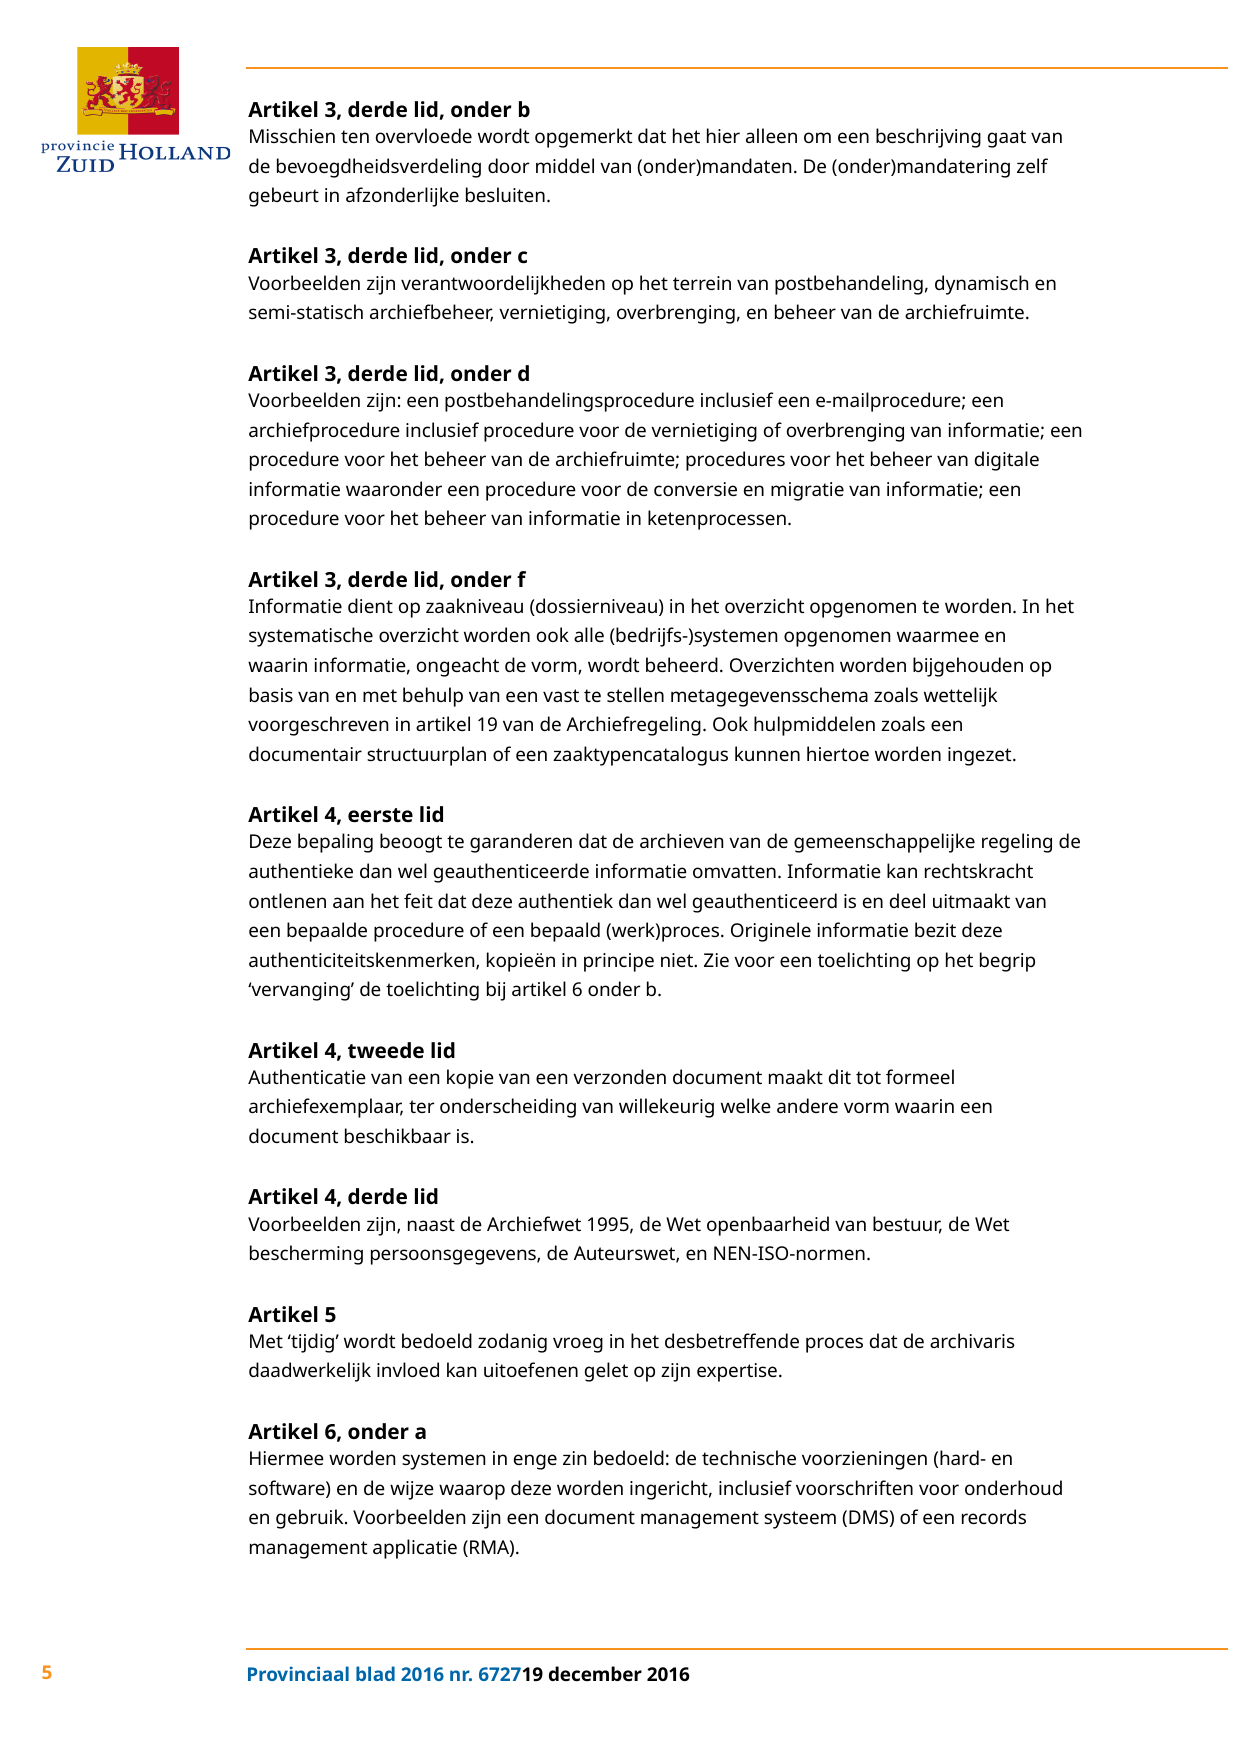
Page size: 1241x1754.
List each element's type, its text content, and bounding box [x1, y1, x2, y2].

text Artikel 4, tweede lid [248, 1036, 1152, 1064]
text waarin informatie, ongeacht de vorm, wordt beheerd. Overzichten worden bijgehouden op [248, 652, 1152, 678]
text basis van en met behulp van een vast te stellen metagegevensschema zoals wettelijk [248, 682, 1152, 708]
text Artikel 4, eerste lid [248, 800, 1152, 829]
text gebeurt in afzonderlijke besluiten. [248, 182, 1152, 208]
text document beschikbaar is. [248, 1123, 1152, 1149]
text voorgeschreven in artikel 19 van de Archiefregeling. Ook hulpmiddelen zoals een [248, 711, 1152, 737]
text de bevoegdheidsverdeling door middel van (onder)mandaten. De (onder)mandatering zelf [248, 153, 1152, 178]
text Artikel 3, derde lid, onder d [248, 359, 1152, 387]
text ‘vervanging’ de toelichting bij artikel 6 onder b. [248, 977, 1152, 1002]
text procedure voor het beheer van de archiefruimte; procedures voor het beheer van digitale [248, 446, 1152, 472]
text systematische overzicht worden ook alle (bedrijfs-)systemen opgenomen waarmee en [248, 623, 1152, 648]
text authentieke dan wel geauthenticeerde informatie omvatten. Informatie kan rechtskracht [248, 858, 1152, 884]
picture [41, 47, 231, 172]
text Artikel 5 [248, 1300, 1152, 1328]
text Artikel 3, derde lid, onder b [248, 95, 1152, 123]
text management applicatie (RMA). [248, 1534, 1152, 1560]
text ontlenen aan het feit dat deze authentiek dan wel geauthenticeerd is en deel uitmaakt van [248, 888, 1152, 913]
text Misschien ten overvloede wordt opgemerkt dat het hier alleen om een beschrijving gaat van [248, 123, 1152, 149]
text Voorbeelden zijn, naast de Archiefwet 1995, de Wet openbaarheid van bestuur, de Wet [248, 1211, 1152, 1237]
text Artikel 3, derde lid, onder c [248, 242, 1152, 270]
text Artikel 3, derde lid, onder f [248, 565, 1152, 593]
text Authenticatie van een kopie van een verzonden document maakt dit tot formeel [248, 1064, 1152, 1090]
text documentair structuurplan of een zaaktypencatalogus kunnen hiertoe worden ingezet. [248, 741, 1152, 767]
text informatie waaronder een procedure voor de conversie en migratie van informatie; een [248, 476, 1152, 502]
text procedure voor het beheer van informatie in ketenprocessen. [248, 506, 1152, 531]
text Voorbeelden zijn verantwoordelijkheden op het terrein van postbehandeling, dynamisch en [248, 270, 1152, 296]
text archiefprocedure inclusief procedure voor de vernietiging of overbrenging van informatie; een [248, 417, 1152, 442]
text semi-statisch archiefbeheer, vernietiging, overbrenging, en beheer van de archiefruimte. [248, 299, 1152, 325]
text Artikel 6, onder a [248, 1417, 1152, 1445]
text software) en de wijze waarop deze worden ingericht, inclusief voorschriften voor onderhoud [248, 1475, 1152, 1501]
text Hiermee worden systemen in enge zin bedoeld: de technische voorzieningen (hard- en [248, 1445, 1152, 1471]
text authenticiteitskenmerken, kopieën in principe niet. Zie voor een toelichting op het begrip [248, 947, 1152, 973]
text en gebruik. Voorbeelden zijn een document management systeem (DMS) of een records [248, 1504, 1152, 1530]
text Informatie dient op zaakniveau (dossierniveau) in het overzicht opgenomen te worden. In het [248, 593, 1152, 619]
text Deze bepaling beoogt te garanderen dat de archieven van de gemeenschappelijke regeling de [248, 829, 1152, 854]
text archiefexemplaar, ter onderscheiding van willekeurig welke andere vorm waarin een [248, 1094, 1152, 1119]
text Artikel 4, derde lid [248, 1182, 1152, 1211]
text daadwerkelijk invloed kan uitoefenen gelet op zijn expertise. [248, 1358, 1152, 1383]
text een bepaalde procedure of een bepaald (werk)proces. Originele informatie bezit deze [248, 917, 1152, 943]
text Voorbeelden zijn: een postbehandelingsprocedure inclusief een e-mailprocedure; een [248, 387, 1152, 413]
text bescherming persoonsgegevens, de Auteurswet, en NEN-ISO-normen. [248, 1241, 1152, 1266]
text Met ‘tijdig’ wordt bedoeld zodanig vroeg in het desbetreffende proces dat de archivaris [248, 1328, 1152, 1354]
